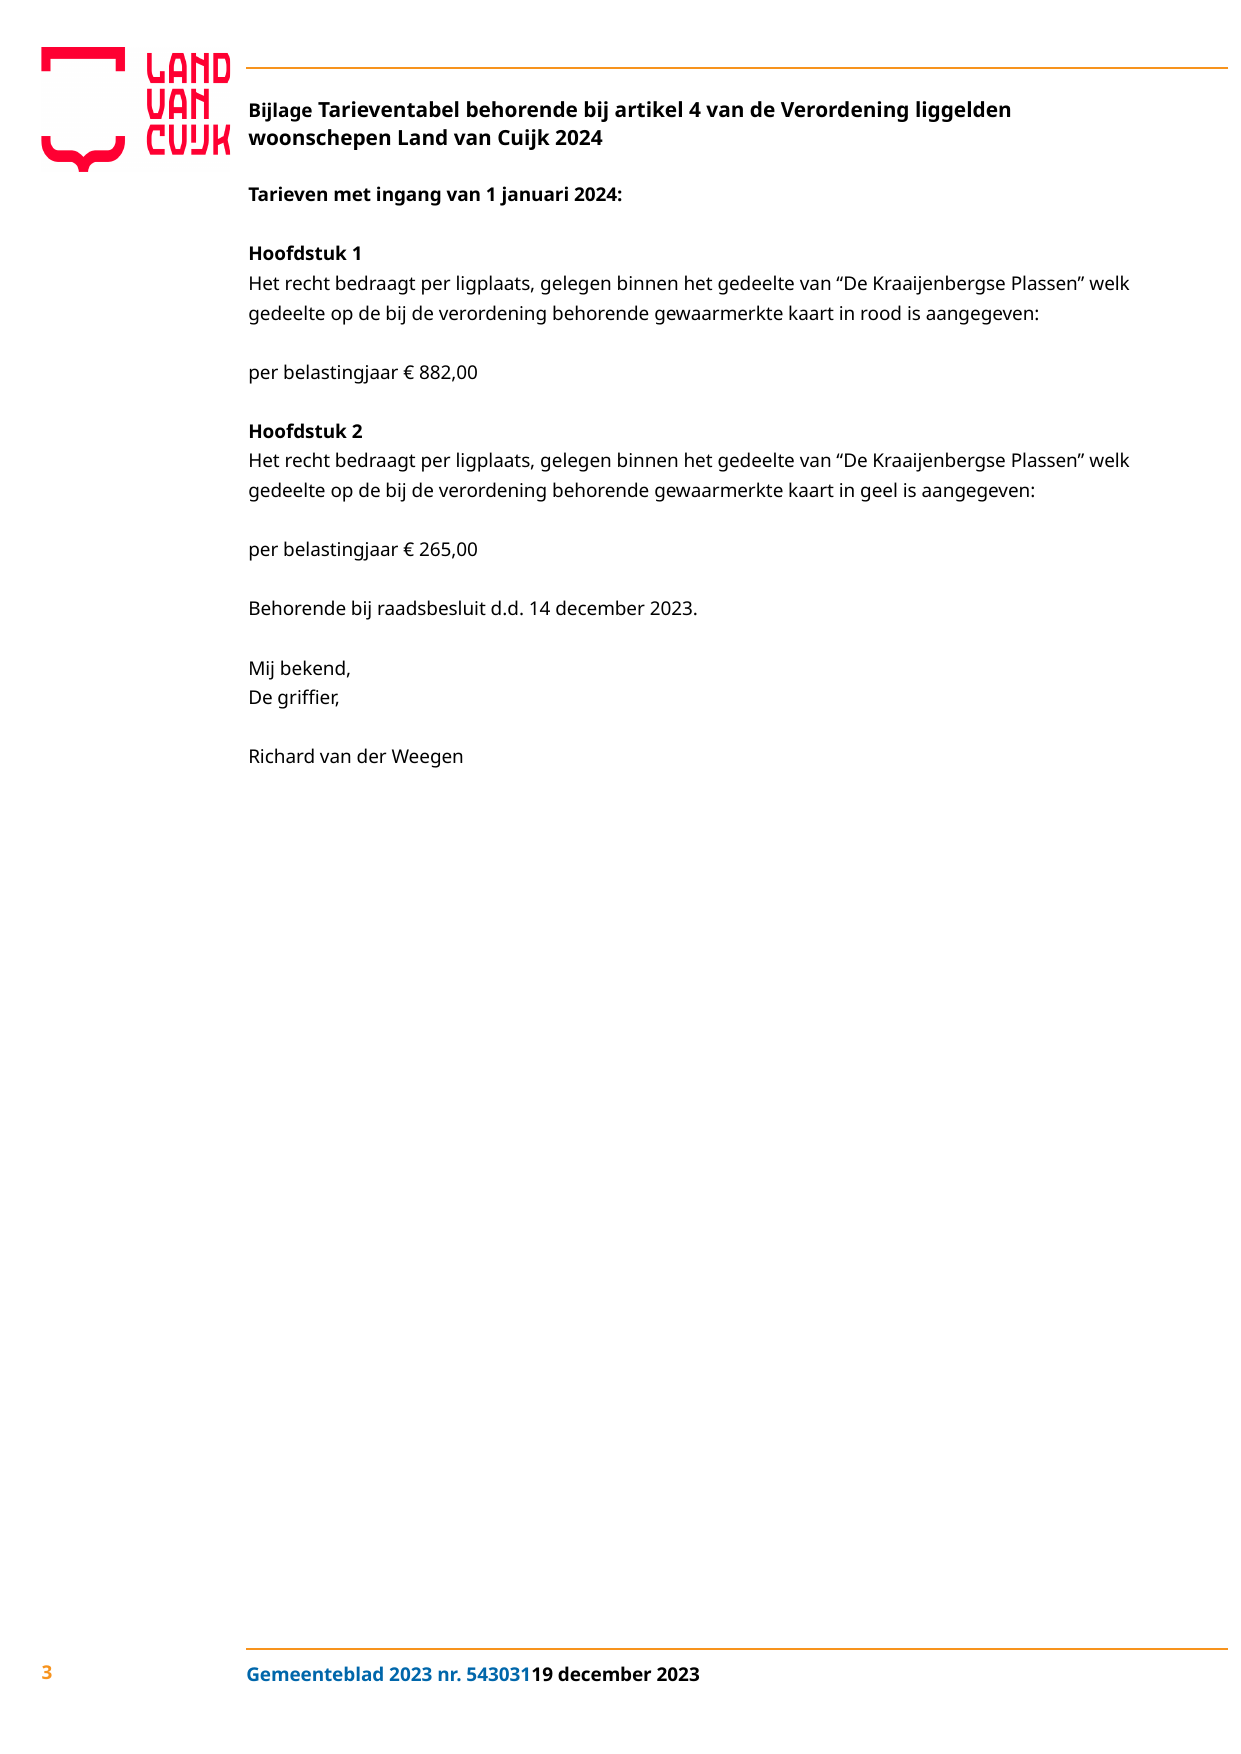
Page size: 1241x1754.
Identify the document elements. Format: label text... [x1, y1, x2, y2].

text Mij bekend, [248, 655, 1152, 680]
text Bijlage Tarieventabel behorende bij artikel 4 van de Verordening liggelden woonschepen Land van Cuijk 2024 [248, 95, 1152, 152]
text Behorende bij raadsbesluit d.d. 14 december 2023. [248, 596, 1152, 621]
text per belastingjaar € 882,00 [248, 359, 1152, 384]
text Het recht bedraagt per ligplaats, gelegen binnen het gedeelte van “De Kraaijenbergse Plassen” welk gedeelte op de bij de verordening behorende gewaarmerkte kaart in rood is aangegeven: [248, 270, 1152, 325]
text Richard van der Weegen [248, 743, 1152, 769]
text Hoofdstuk 2 [248, 418, 1152, 444]
text Hoofdstuk 1 [248, 241, 1152, 266]
text Het recht bedraagt per ligplaats, gelegen binnen het gedeelte van “De Kraaijenbergse Plassen” welk gedeelte op de bij de verordening behorende gewaarmerkte kaart in geel is aangegeven: [248, 448, 1152, 503]
picture [41, 47, 231, 172]
text per belastingjaar € 265,00 [248, 536, 1152, 562]
text Tarieven met ingang van 1 januari 2024: [248, 181, 1152, 207]
text De griffier, [248, 684, 1152, 710]
